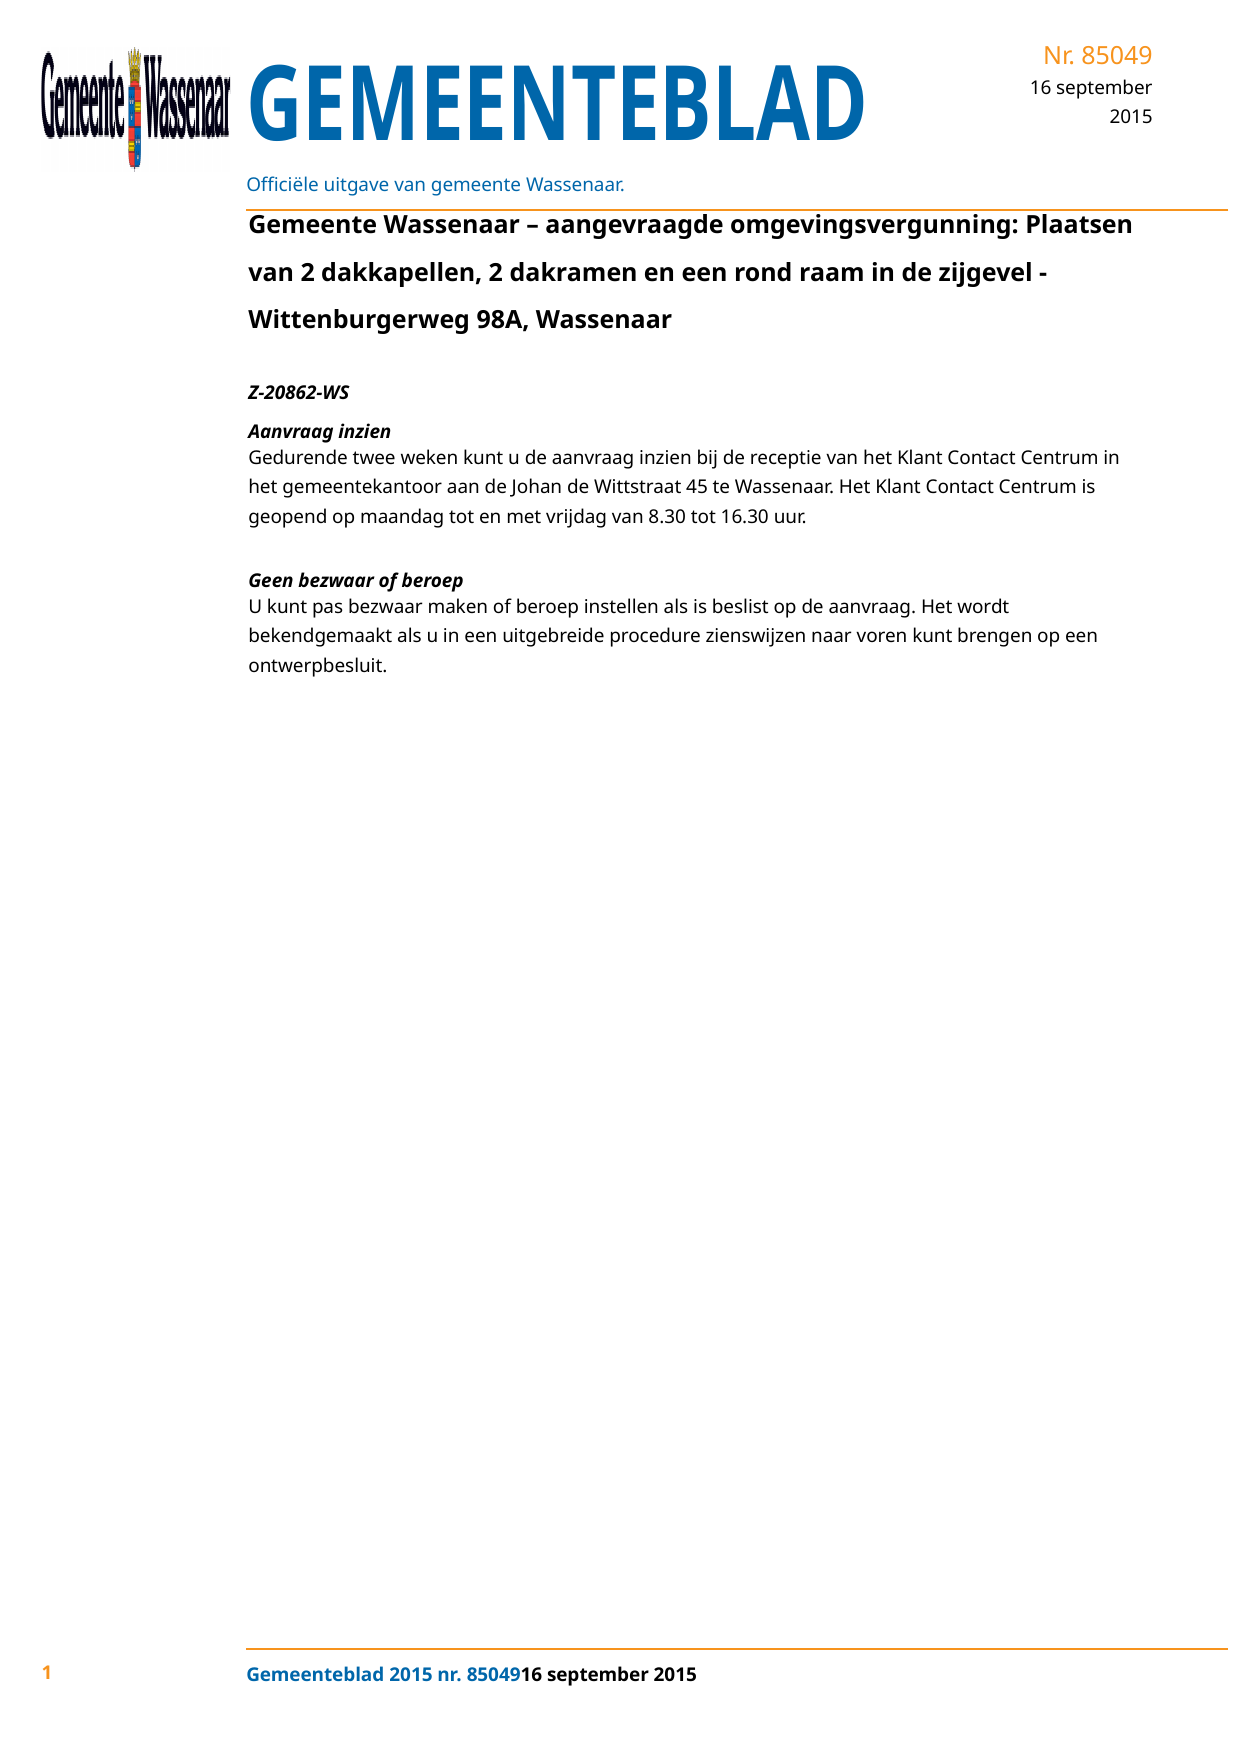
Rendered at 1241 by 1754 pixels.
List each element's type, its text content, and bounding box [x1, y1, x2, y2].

picture [41, 47, 231, 172]
text Gemeente Wassenaar – aangevraagde omgevingsvergunning: Plaatsen van 2 dakkapellen, 2 dakramen en een rond raam in de zijgevel - Wittenburgerweg 98A, Wassenaar [248, 211, 1152, 336]
text Geen bezwaar of beroep [248, 567, 1152, 593]
text Gedurende twee weken kunt u de aanvraag inzien bij de receptie van het Klant Contact Centrum in het gemeentekantoor aan de Johan de Wittstraat 45 te Wassenaar. Het Klant Contact Centrum is geopend op maandag tot en met vrijdag van 8.30 tot 16.30 uur. [248, 444, 1152, 529]
text U kunt pas bezwaar maken of beroep instellen als is beslist op de aanvraag. Het wordt bekendgemaakt als u in een uitgebreide procedure zienswijzen naar voren kunt brengen op een ontwerpbesluit. [248, 593, 1152, 678]
text Z-20862-WS [248, 379, 1152, 405]
text Aanvraag inzien [248, 418, 1152, 444]
